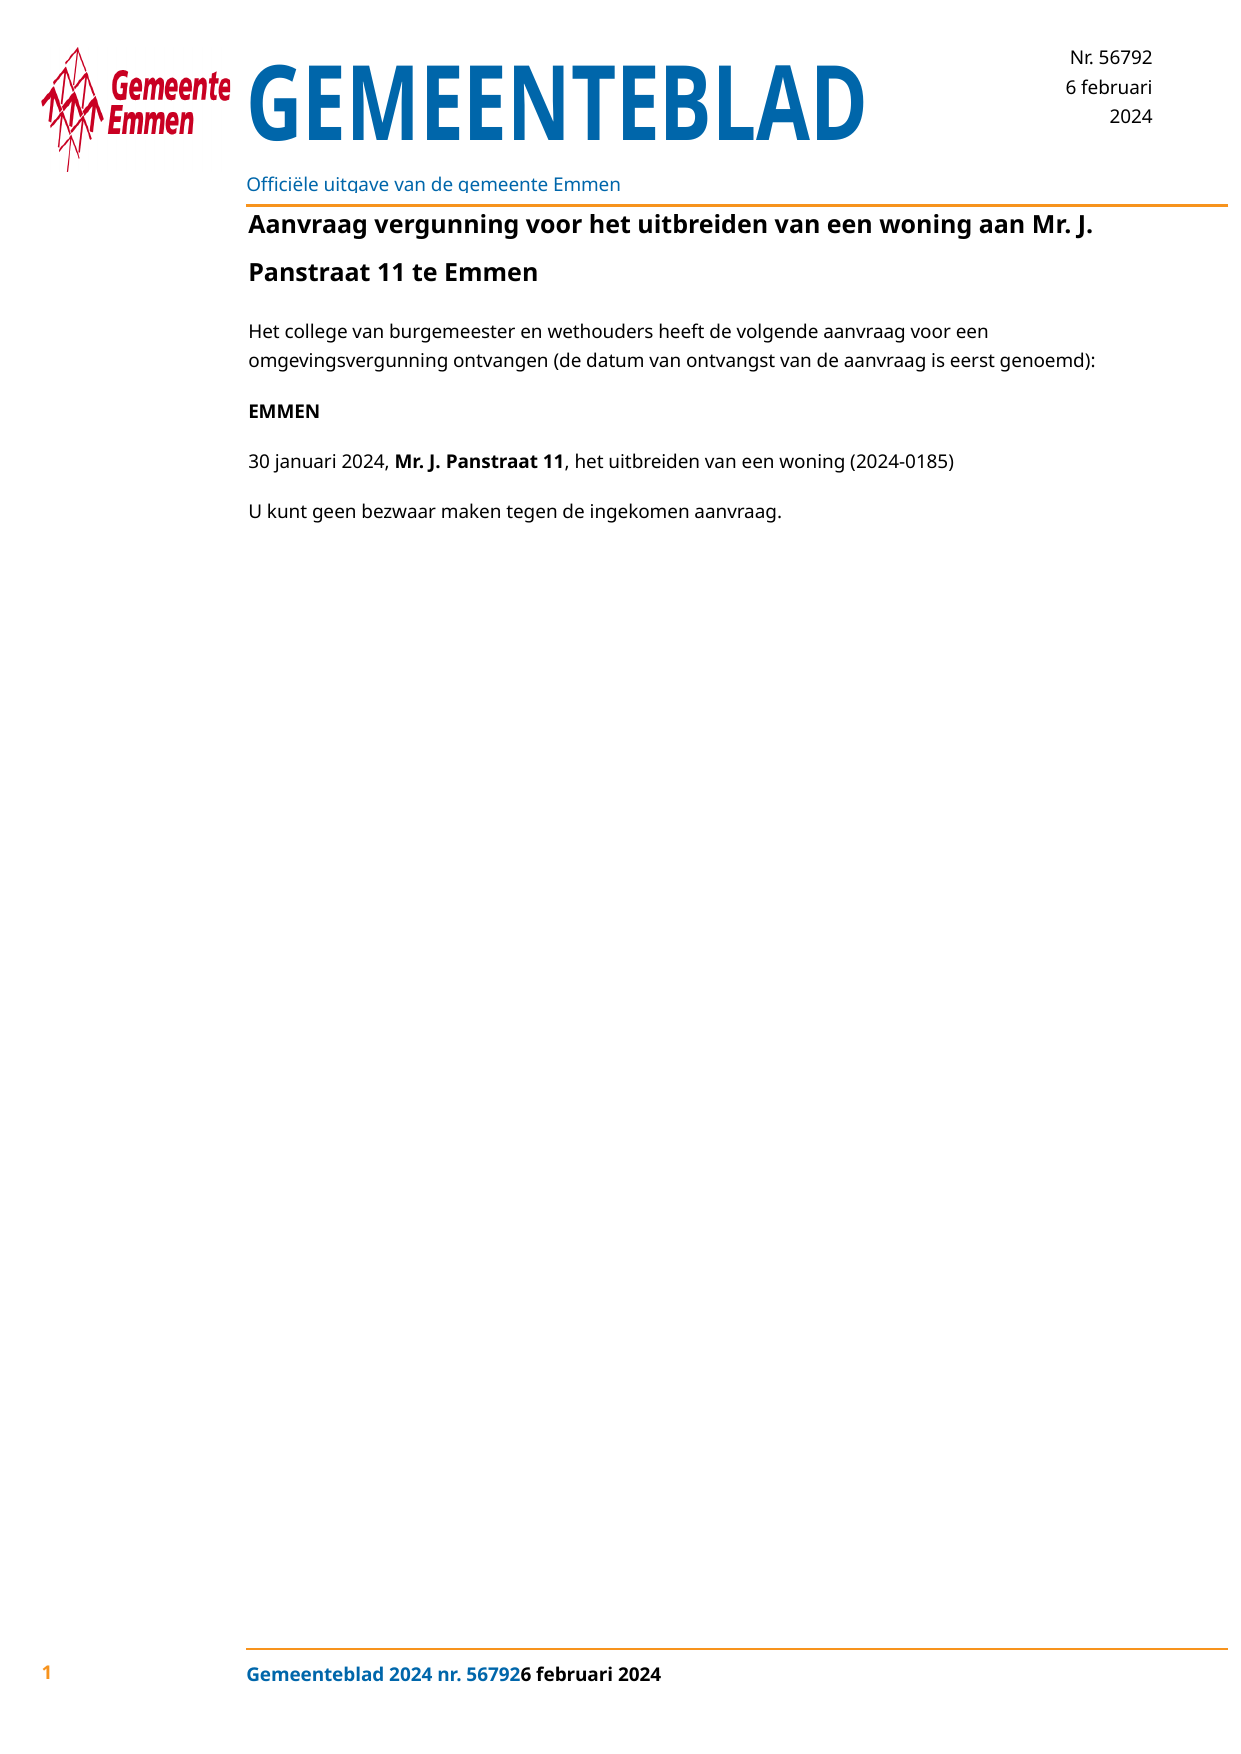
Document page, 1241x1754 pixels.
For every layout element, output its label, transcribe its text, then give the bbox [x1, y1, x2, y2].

text Aanvraag vergunning voor het uitbreiden van een woning aan Mr. J. Panstraat 11 te Emmen [248, 207, 1152, 288]
text Het college van burgemeester en wethouders heeft de volgende aanvraag voor een omgevingsvergunning ontvangen (de datum van ontvangst van de aanvraag is eerst genoemd): [248, 318, 1152, 373]
text U kunt geen bezwaar maken tegen de ingekomen aanvraag. [248, 499, 1152, 524]
text EMMEN [248, 398, 1152, 424]
text 30 januari 2024, Mr. J. Panstraat 11, het uitbreiden van een woning (2024-0185) [248, 448, 1152, 474]
picture [41, 47, 231, 172]
